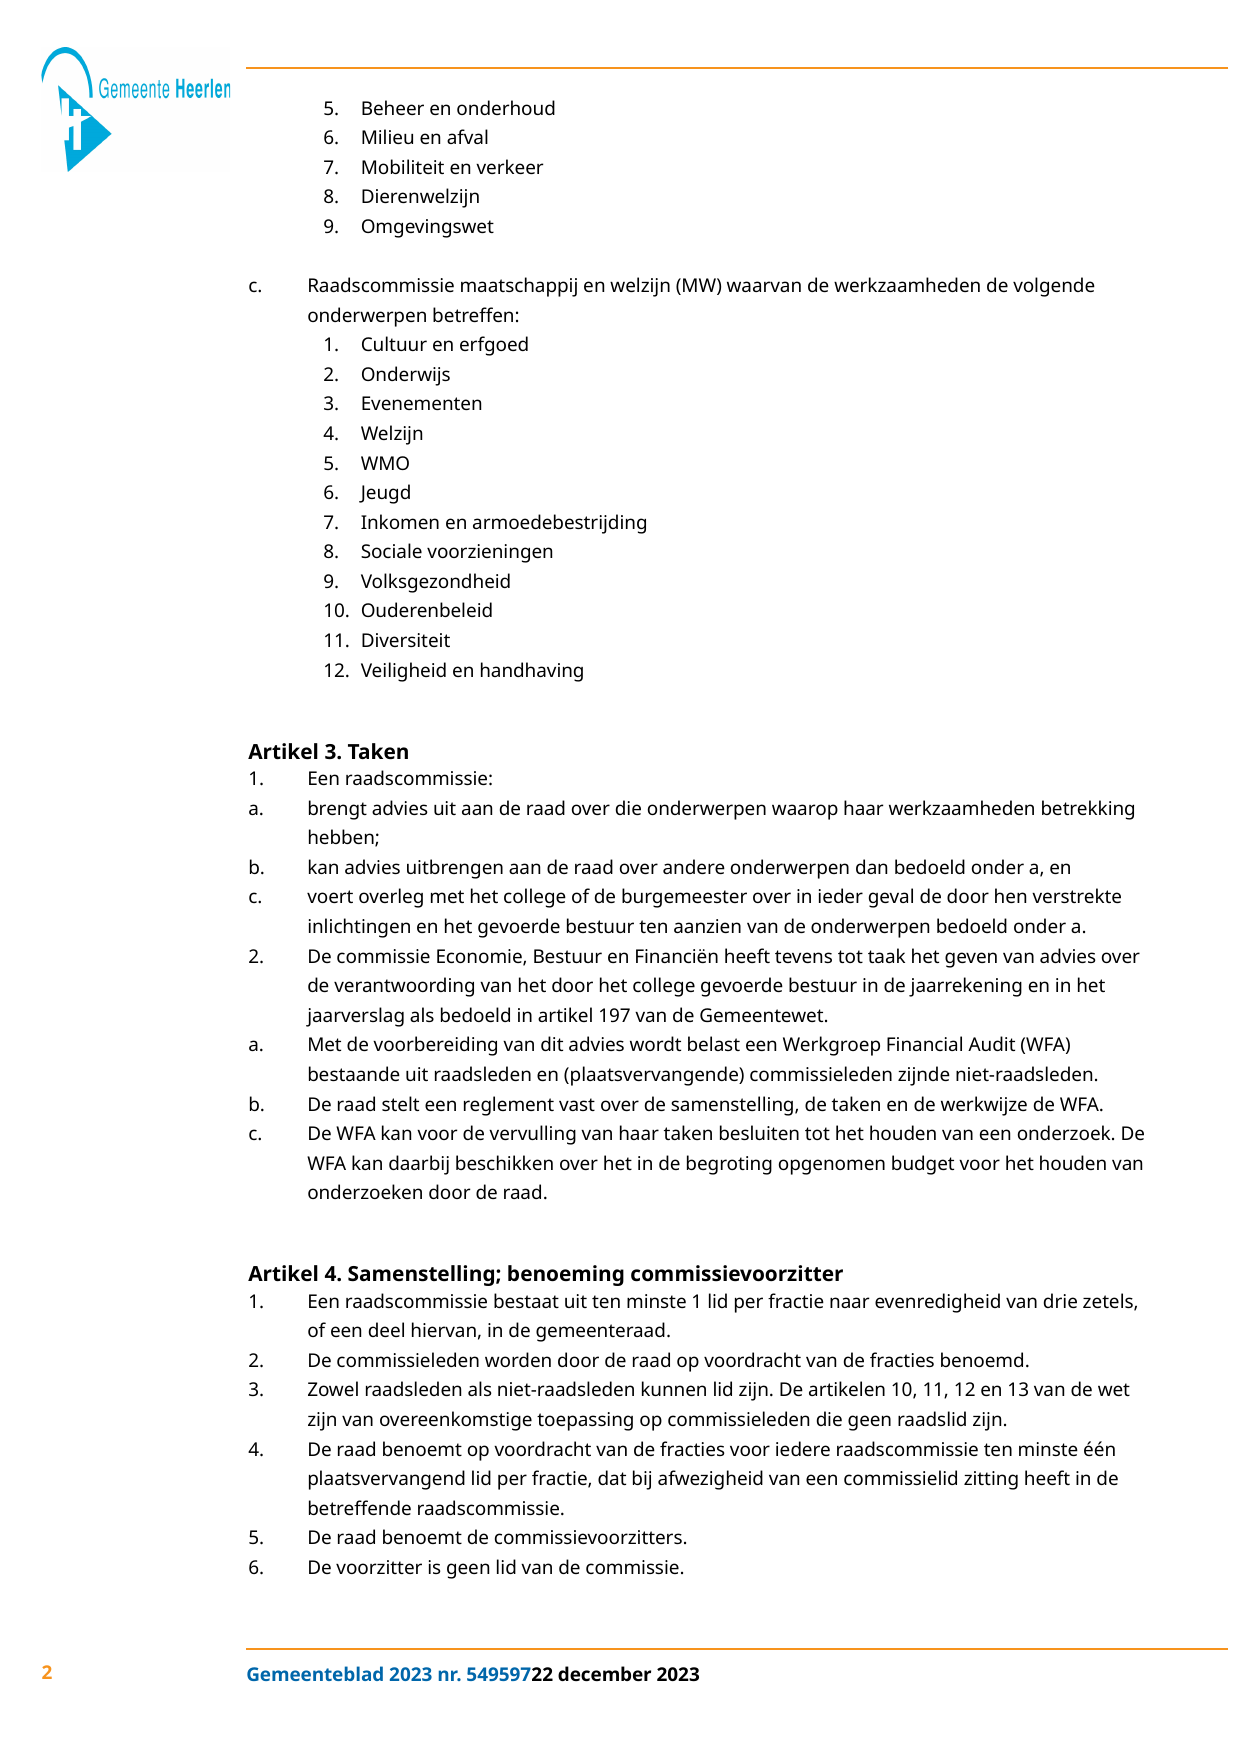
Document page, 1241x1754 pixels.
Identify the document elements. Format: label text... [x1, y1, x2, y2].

list Dierenwelzijn [323, 183, 1152, 209]
list Veiligheid en handhaving [323, 657, 1152, 683]
list De commissieleden worden door de raad op voordracht van de fracties benoemd. [248, 1347, 1152, 1373]
list brengt advies uit aan de raad over die onderwerpen waarop haar werkzaamheden betrekking hebben; [248, 795, 1152, 850]
list Sociale voorzieningen [323, 538, 1152, 564]
list Beheer en onderhoud [323, 95, 1152, 121]
list Een raadscommissie bestaat uit ten minste 1 lid per fractie naar evenredigheid van drie zetels, of een deel hiervan, in de gemeenteraad. [248, 1288, 1152, 1343]
list WMO [323, 450, 1152, 476]
list kan advies uitbrengen aan de raad over andere onderwerpen dan bedoeld onder a, en [248, 854, 1152, 880]
list De raad stelt een reglement vast over de samenstelling, de taken en de werkwijze de WFA. [248, 1091, 1152, 1116]
list Diversiteit [323, 627, 1152, 653]
list Milieu en afval [323, 124, 1152, 150]
list De voorzitter is geen lid van de commissie. [248, 1554, 1152, 1580]
list De raad benoemt op voordracht van de fracties voor iedere raadscommissie ten minste één plaatsvervangend lid per fractie, dat bij afwezigheid van een commissielid zitting heeft in de betreffende raadscommissie. [248, 1436, 1152, 1521]
list Raadscommissie maatschappij en welzijn (MW) waarvan de werkzaamheden de volgende onderwerpen betreffen: [248, 272, 1152, 328]
list Een raadscommissie: [248, 765, 1152, 791]
picture [41, 47, 231, 172]
list De WFA kan voor de vervulling van haar taken besluiten tot het houden van een onderzoek. De WFA kan daarbij beschikken over het in de begroting opgenomen budget voor het houden van onderzoeken door de raad. [248, 1120, 1152, 1205]
text Artikel 4. Samenstelling; benoeming commissievoorzitter [248, 1259, 1152, 1288]
list Zowel raadsleden als niet-raadsleden kunnen lid zijn. De artikelen 10, 11, 12 en 13 van de wet zijn van overeenkomstige toepassing op commissieleden die geen raadslid zijn. [248, 1377, 1152, 1432]
list De raad benoemt de commissievoorzitters. [248, 1524, 1152, 1550]
picture [41, 47, 59, 70]
list Met de voorbereiding van dit advies wordt belast een Werkgroep Financial Audit (WFA) bestaande uit raadsleden en (plaatsvervangende) commissieleden zijnde niet-raadsleden. [248, 1032, 1152, 1087]
list Cultuur en erfgoed [323, 331, 1152, 357]
list Inkomen en armoedebestrijding [323, 509, 1152, 535]
list Evenementen [323, 391, 1152, 416]
list voert overleg met het college of de burgemeester over in ieder geval de door hen verstrekte inlichtingen en het gevoerde bestuur ten aanzien van de onderwerpen bedoeld onder a. [248, 884, 1152, 939]
list Mobiliteit en verkeer [323, 154, 1152, 180]
list Omgevingswet [323, 213, 1152, 239]
list Onderwijs [323, 361, 1152, 387]
text Artikel 3. Taken [248, 737, 1152, 765]
list Welzijn [323, 420, 1152, 446]
list Jeugd [323, 479, 1152, 505]
list De commissie Economie, Bestuur en Financiën heeft tevens tot taak het geven van advies over de verantwoording van het door het college gevoerde bestuur in de jaarrekening en in het jaarverslag als bedoeld in artikel 197 van de Gemeentewet. [248, 943, 1152, 1028]
list Ouderenbeleid [323, 598, 1152, 623]
list Volksgezondheid [323, 568, 1152, 594]
